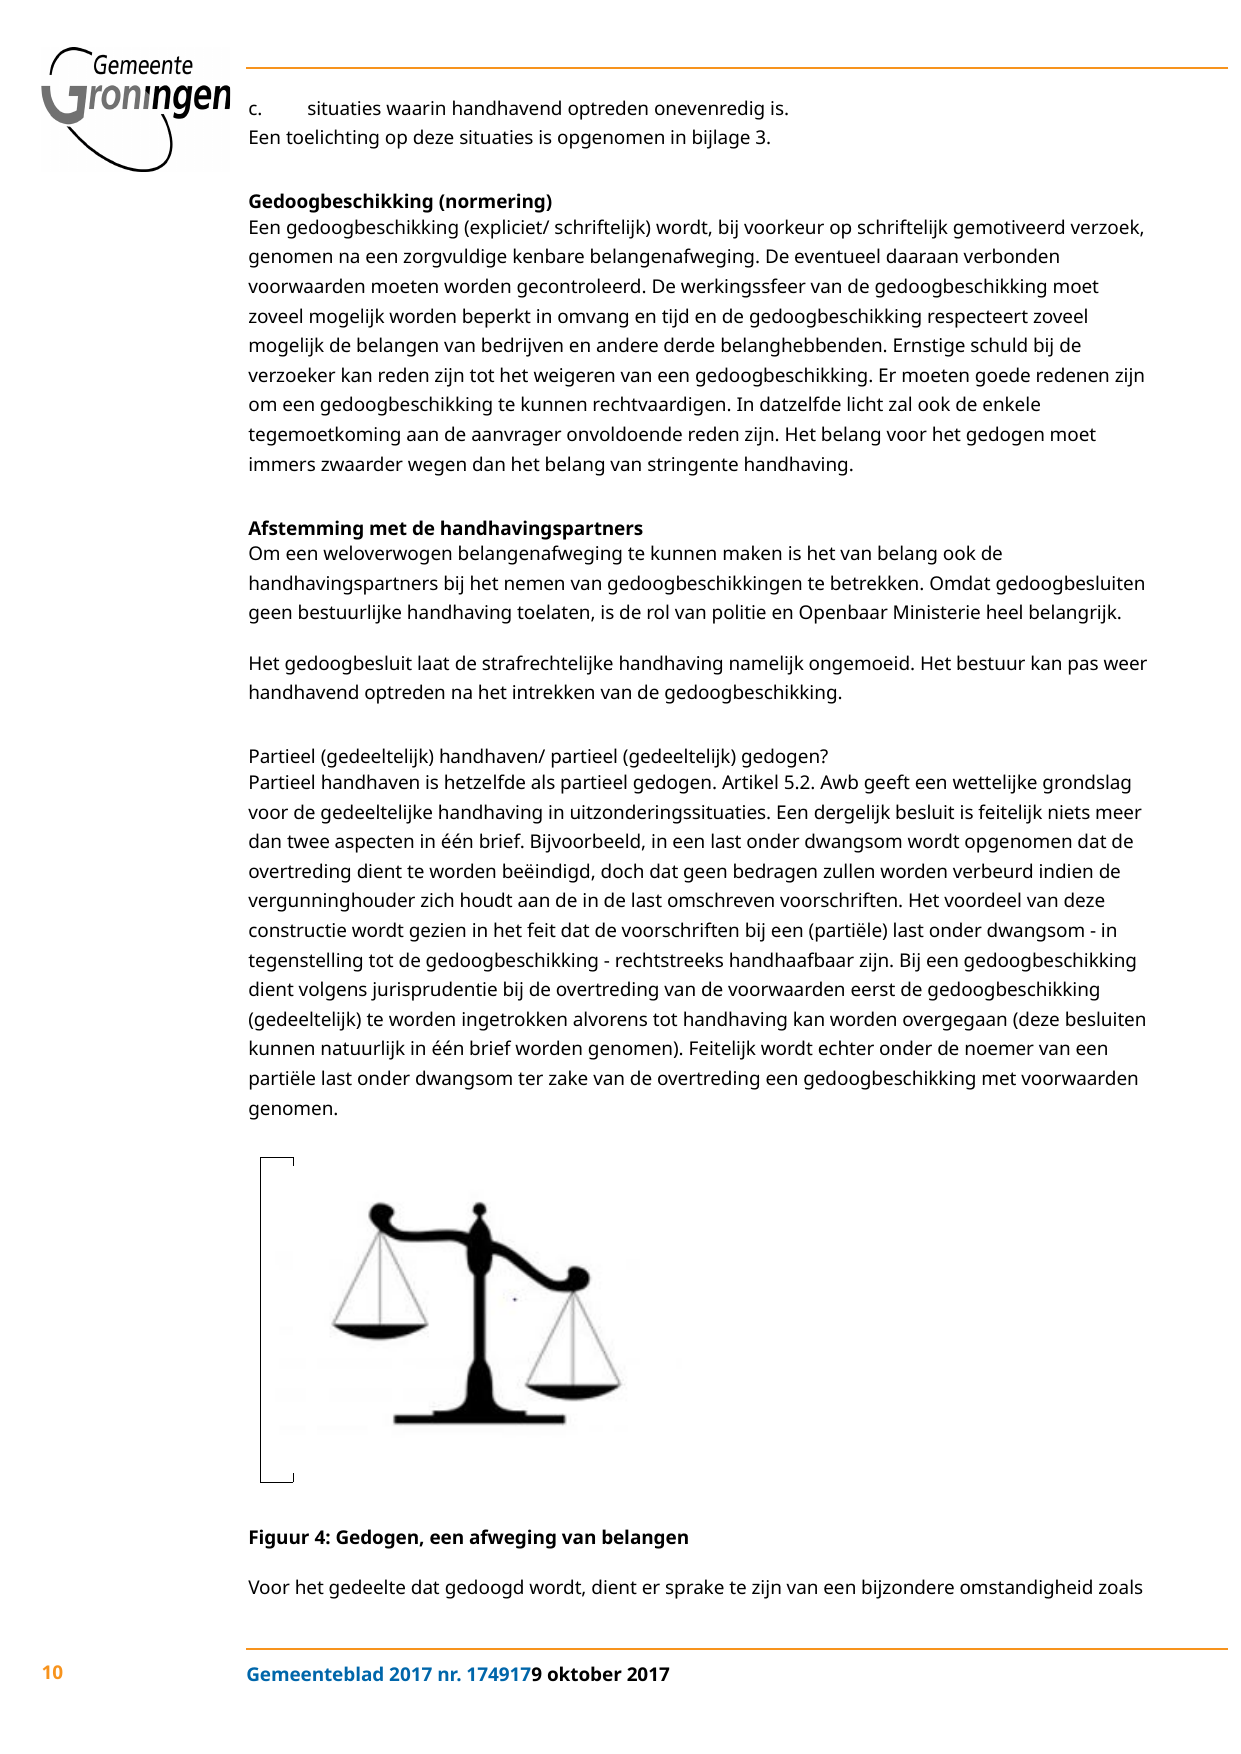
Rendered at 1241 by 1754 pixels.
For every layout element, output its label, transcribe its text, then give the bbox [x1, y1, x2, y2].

text Een toelichting op deze situaties is opgenomen in bijlage 3. [248, 124, 1152, 150]
text Partieel handhaven is hetzelfde als partieel gedogen. Artikel 5.2. Awb geeft een wettelijke grondslag voor de gedeeltelijke handhaving in uitzonderingssituaties. Een dergelijk besluit is feitelijk niets meer dan twee aspecten in één brief. Bijvoorbeeld, in een last onder dwangsom wordt opgenomen dat de overtreding dient te worden beëindigd, doch dat geen bedragen zullen worden verbeurd indien de vergunninghouder zich houdt aan de in de last omschreven voorschriften. Het voordeel van deze constructie wordt gezien in het feit dat de voorschriften bij een (partiële) last onder dwangsom - in tegenstelling tot de gedoogbeschikking - rechtstreeks handhaafbaar zijn. Bij een gedoogbeschikking dient volgens jurisprudentie bij de overtreding van de voorwaarden eerst de gedoogbeschikking (gedeeltelijk) te worden ingetrokken alvorens tot handhaving kan worden overgegaan (deze besluiten kunnen natuurlijk in één brief worden genomen). Feitelijk wordt echter onder de noemer van een partiële last onder dwangsom ter zake van de overtreding een gedoogbeschikking met voorwaarden genomen. [248, 769, 1152, 1120]
list situaties waarin handhavend optreden onevenredig is. [248, 95, 1152, 121]
text Om een weloverwogen belangenafweging te kunnen maken is het van belang ook de handhavingspartners bij het nemen van gedoogbeschikkingen te betrekken. Omdat gedoogbesluiten geen bestuurlijke handhaving toelaten, is de rol van politie en Openbaar Ministerie heel belangrijk. [248, 540, 1152, 625]
text Een gedoogbeschikking (expliciet/ schriftelijk) wordt, bij voorkeur op schriftelijk gemotiveerd verzoek, genomen na een zorgvuldige kenbare belangenafweging. De eventueel daaraan verbonden voorwaarden moeten worden gecontroleerd. De werkingssfeer van de gedoogbeschikking moet zoveel mogelijk worden beperkt in omvang en tijd en de gedoogbeschikking respecteert zoveel mogelijk de belangen van bedrijven en andere derde belanghebbenden. Ernstige schuld bij de verzoeker kan reden zijn tot het weigeren van een gedoogbeschikking. Er moeten goede redenen zijn om een gedoogbeschikking te kunnen rechtvaardigen. In datzelfde licht zal ook de enkele tegemoetkoming aan de aanvrager onvoldoende reden zijn. Het belang voor het gedogen moet immers zwaarder wegen dan het belang van stringente handhaving. [248, 214, 1152, 476]
picture [268, 1166, 683, 1473]
text Figuur 4: Gedogen, een afweging van belangen [248, 1524, 1152, 1550]
text Voor het gedeelte dat gedoogd wordt, dient er sprake te zijn van een bijzondere omstandigheid zoals [248, 1574, 1152, 1600]
text Partieel (gedeeltelijk) handhaven/ partieel (gedeeltelijk) gedogen? [248, 743, 1152, 769]
picture [41, 47, 231, 172]
text Afstemming met de handhavingspartners [248, 515, 1152, 540]
text Gedoogbeschikking (normering) [248, 188, 1152, 214]
text Het gedoogbesluit laat de strafrechtelijke handhaving namelijk ongemoeid. Het bestuur kan pas weer handhavend optreden na het intrekken van de gedoogbeschikking. [248, 650, 1152, 705]
